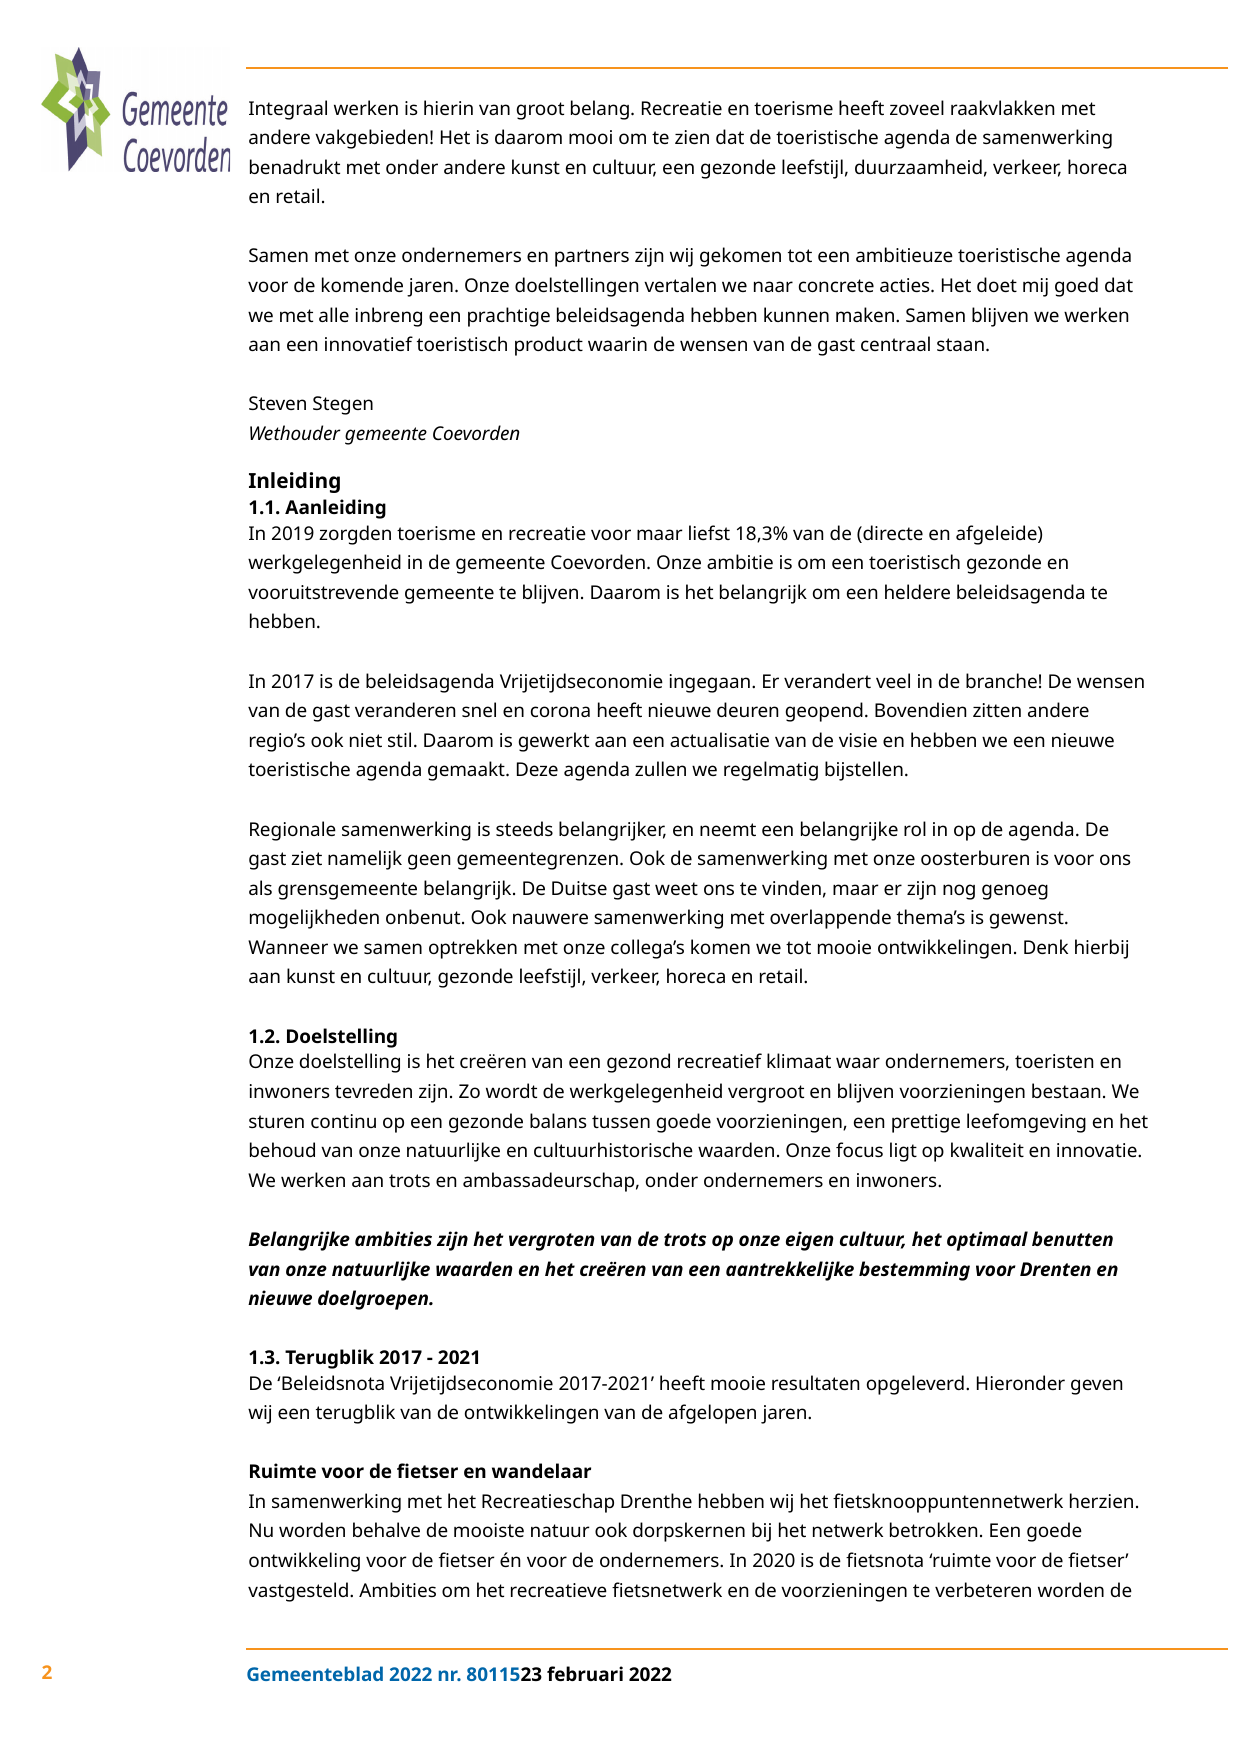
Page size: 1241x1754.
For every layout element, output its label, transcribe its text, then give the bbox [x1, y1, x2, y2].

text Ruimte voor de fietser en wandelaar [248, 1458, 1152, 1484]
text 1.3. Terugblik 2017 - 2021 [248, 1344, 1152, 1370]
text Integraal werken is hierin van groot belang. Recreatie en toerisme heeft zoveel raakvlakken met andere vakgebieden! Het is daarom mooi om te zien dat de toeristische agenda de samenwerking benadrukt met onder andere kunst en cultuur, een gezonde leefstijl, duurzaamheid, verkeer, horeca en retail. [248, 95, 1152, 209]
text In 2019 zorgden toerisme en recreatie voor maar liefst 18,3% van de (directe en afgeleide) werkgelegenheid in de gemeente Coevorden. Onze ambitie is om een toeristisch gezonde en vooruitstrevende gemeente te blijven. Daarom is het belangrijk om een heldere beleidsagenda te hebben. [248, 520, 1152, 634]
text Samen met onze ondernemers en partners zijn wij gekomen tot een ambitieuze toeristische agenda voor de komende jaren. Onze doelstellingen vertalen we naar concrete acties. Het doet mij goed dat we met alle inbreng een prachtige beleidsagenda hebben kunnen maken. Samen blijven we werken aan een innovatief toeristisch product waarin de wensen van de gast centraal staan. [248, 243, 1152, 357]
text Inleiding [248, 466, 1152, 494]
text De ‘Beleidsnota Vrijetijdseconomie 2017-2021’ heeft mooie resultaten opgeleverd. Hieronder geven wij een terugblik van de ontwikkelingen van de afgelopen jaren. [248, 1370, 1152, 1425]
text Wethouder gemeente Coevorden [248, 420, 1152, 446]
text In 2017 is de beleidsagenda Vrijetijdseconomie ingegaan. Er verandert veel in de branche! De wensen van de gast veranderen snel en corona heeft nieuwe deuren geopend. Bovendien zitten andere regio’s ook niet stil. Daarom is gewerkt aan een actualisatie van de visie en hebben we een nieuwe toeristische agenda gemaakt. Deze agenda zullen we regelmatig bijstellen. [248, 668, 1152, 782]
text Regionale samenwerking is steeds belangrijker, en neemt een belangrijke rol in op de agenda. De gast ziet namelijk geen gemeentegrenzen. Ook de samenwerking met onze oosterburen is voor ons als grensgemeente belangrijk. De Duitse gast weet ons te vinden, maar er zijn nog genoeg mogelijkheden onbenut. Ook nauwere samenwerking met overlappende thema’s is gewenst. Wanneer we samen optrekken met onze collega’s komen we tot mooie ontwikkelingen. Denk hierbij aan kunst en cultuur, gezonde leefstijl, verkeer, horeca en retail. [248, 816, 1152, 989]
text 1.2. Doelstelling [248, 1023, 1152, 1049]
text Onze doelstelling is het creëren van een gezond recreatief klimaat waar ondernemers, toeristen en inwoners tevreden zijn. Zo wordt de werkgelegenheid vergroot en blijven voorzieningen bestaan. We sturen continu op een gezonde balans tussen goede voorzieningen, een prettige leefomgeving en het behoud van onze natuurlijke en cultuurhistorische waarden. Onze focus ligt op kwaliteit en innovatie. We werken aan trots en ambassadeurschap, onder ondernemers en inwoners. [248, 1049, 1152, 1193]
text 1.1. Aanleiding [248, 494, 1152, 520]
picture [41, 47, 231, 172]
table_header Belangrijke ambities zijn het vergroten van de trots op onze eigen cultuur, het optimaal benutten van onze natuurlijke waarden en het creëren van een aantrekkelijke bestemming voor Drenten en nieuwe doelgroepen. [248, 1226, 1152, 1311]
text Steven Stegen [248, 391, 1152, 416]
text In samenwerking met het Recreatieschap Drenthe hebben wij het fietsknooppuntennetwerk herzien. Nu worden behalve de mooiste natuur ook dorpskernen bij het netwerk betrokken. Een goede ontwikkeling voor de fietser én voor de ondernemers. In 2020 is de fietsnota ‘ruimte voor de fietser’ vastgesteld. Ambities om het recreatieve fietsnetwerk en de voorzieningen te verbeteren worden de [248, 1488, 1152, 1602]
